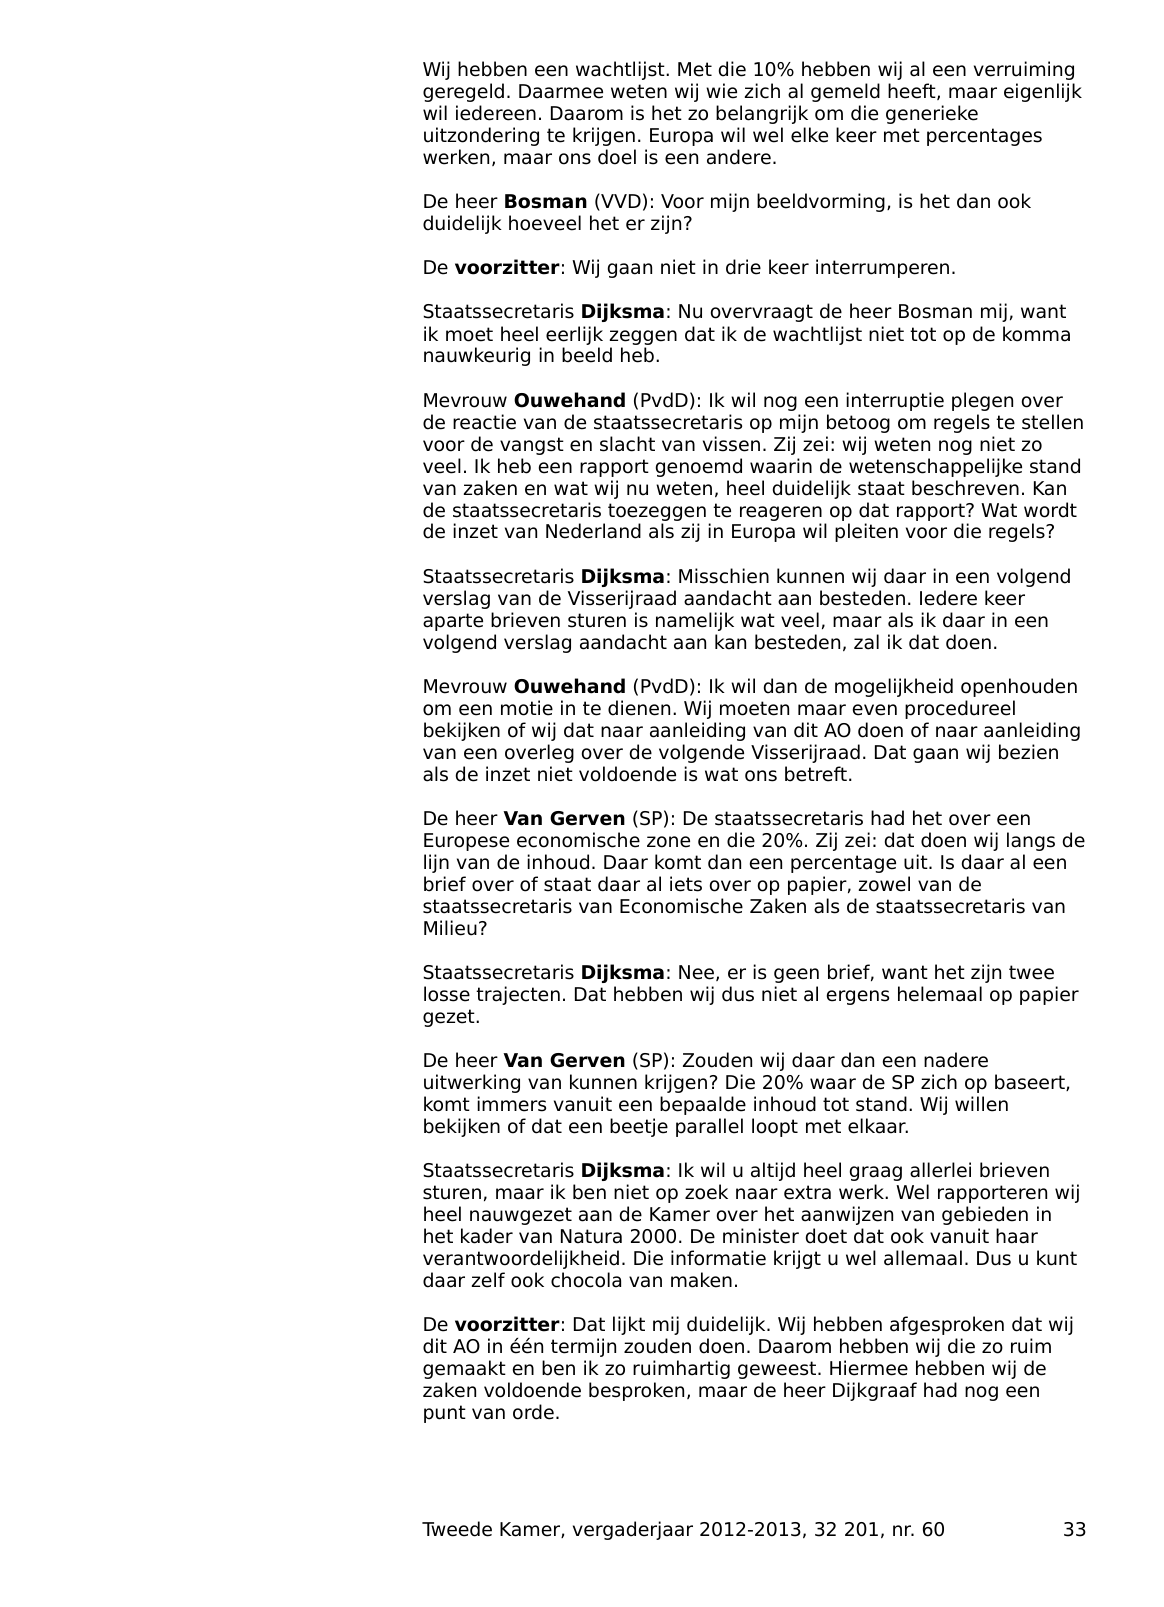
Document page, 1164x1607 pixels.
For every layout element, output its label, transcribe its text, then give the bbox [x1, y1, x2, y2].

text Staatssecretaris Dijksma: Nu overvraagt de heer Bosman mij, want ik moet heel eerlijk zeggen dat ik de wachtlijst niet tot op de komma nauwkeurig in beeld heb. [422, 301, 1087, 367]
text De voorzitter: Wij gaan niet in drie keer interrumperen. [422, 257, 1087, 279]
text De heer Van Gerven (SP): De staatssecretaris had het over een Europese economische zone en die 20%. Zij zei: dat doen wij langs de lijn van de inhoud. Daar komt dan een percentage uit. Is daar al een brief over of staat daar al iets over op papier, zowel van de staatssecretaris van Economische Zaken als de staatssecretaris van Milieu? [422, 808, 1087, 940]
text De heer Bosman (VVD): Voor mijn beeldvorming, is het dan ook duidelijk hoeveel het er zijn? [422, 191, 1087, 235]
text Staatssecretaris Dijksma: Misschien kunnen wij daar in een volgend verslag van de Visserijraad aandacht aan besteden. Iedere keer aparte brieven sturen is namelijk wat veel, maar als ik daar in een volgend verslag aandacht aan kan besteden, zal ik dat doen. [422, 566, 1087, 653]
text De voorzitter: Dat lijkt mij duidelijk. Wij hebben afgesproken dat wij dit AO in één termijn zouden doen. Daarom hebben wij die zo ruim gemaakt en ben ik zo ruimhartig geweest. Hiermee hebben wij de zaken voldoende besproken, maar de heer Dijkgraaf had nog een punt van orde. [422, 1314, 1087, 1424]
text Wij hebben een wachtlijst. Met die 10% hebben wij al een verruiming geregeld. Daarmee weten wij wie zich al gemeld heeft, maar eigenlijk wil iedereen. Daarom is het zo belangrijk om die generieke uitzondering te krijgen. Europa wil wel elke keer met percentages werken, maar ons doel is een andere. [422, 59, 1087, 169]
text Mevrouw Ouwehand (PvdD): Ik wil nog een interruptie plegen over de reactie van de staatssecretaris op mijn betoog om regels te stellen voor de vangst en slacht van vissen. Zij zei: wij weten nog niet zo veel. Ik heb een rapport genoemd waarin de wetenschappelijke stand van zaken en wat wij nu weten, heel duidelijk staat beschreven. Kan de staatssecretaris toezeggen te reageren op dat rapport? Wat wordt de inzet van Nederland als zij in Europa wil pleiten voor die regels? [422, 389, 1087, 543]
text De heer Van Gerven (SP): Zouden wij daar dan een nadere uitwerking van kunnen krijgen? Die 20% waar de SP zich op baseert, komt immers vanuit een bepaalde inhoud tot stand. Wij willen bekijken of dat een beetje parallel loopt met elkaar. [422, 1050, 1087, 1138]
text Staatssecretaris Dijksma: Ik wil u altijd heel graag allerlei brieven sturen, maar ik ben niet op zoek naar extra werk. Wel rapporteren wij heel nauwgezet aan de Kamer over het aanwijzen van gebieden in het kader van Natura 2000. De minister doet dat ook vanuit haar verantwoordelijkheid. Die informatie krijgt u wel allemaal. Dus u kunt daar zelf ook chocola van maken. [422, 1160, 1087, 1292]
text Staatssecretaris Dijksma: Nee, er is geen brief, want het zijn twee losse trajecten. Dat hebben wij dus niet al ergens helemaal op papier gezet. [422, 962, 1087, 1028]
text Mevrouw Ouwehand (PvdD): Ik wil dan de mogelijkheid openhouden om een motie in te dienen. Wij moeten maar even procedureel bekijken of wij dat naar aanleiding van dit AO doen of naar aanleiding van een overleg over de volgende Visserijraad. Dat gaan wij bezien als de inzet niet voldoende is wat ons betreft. [422, 676, 1087, 786]
